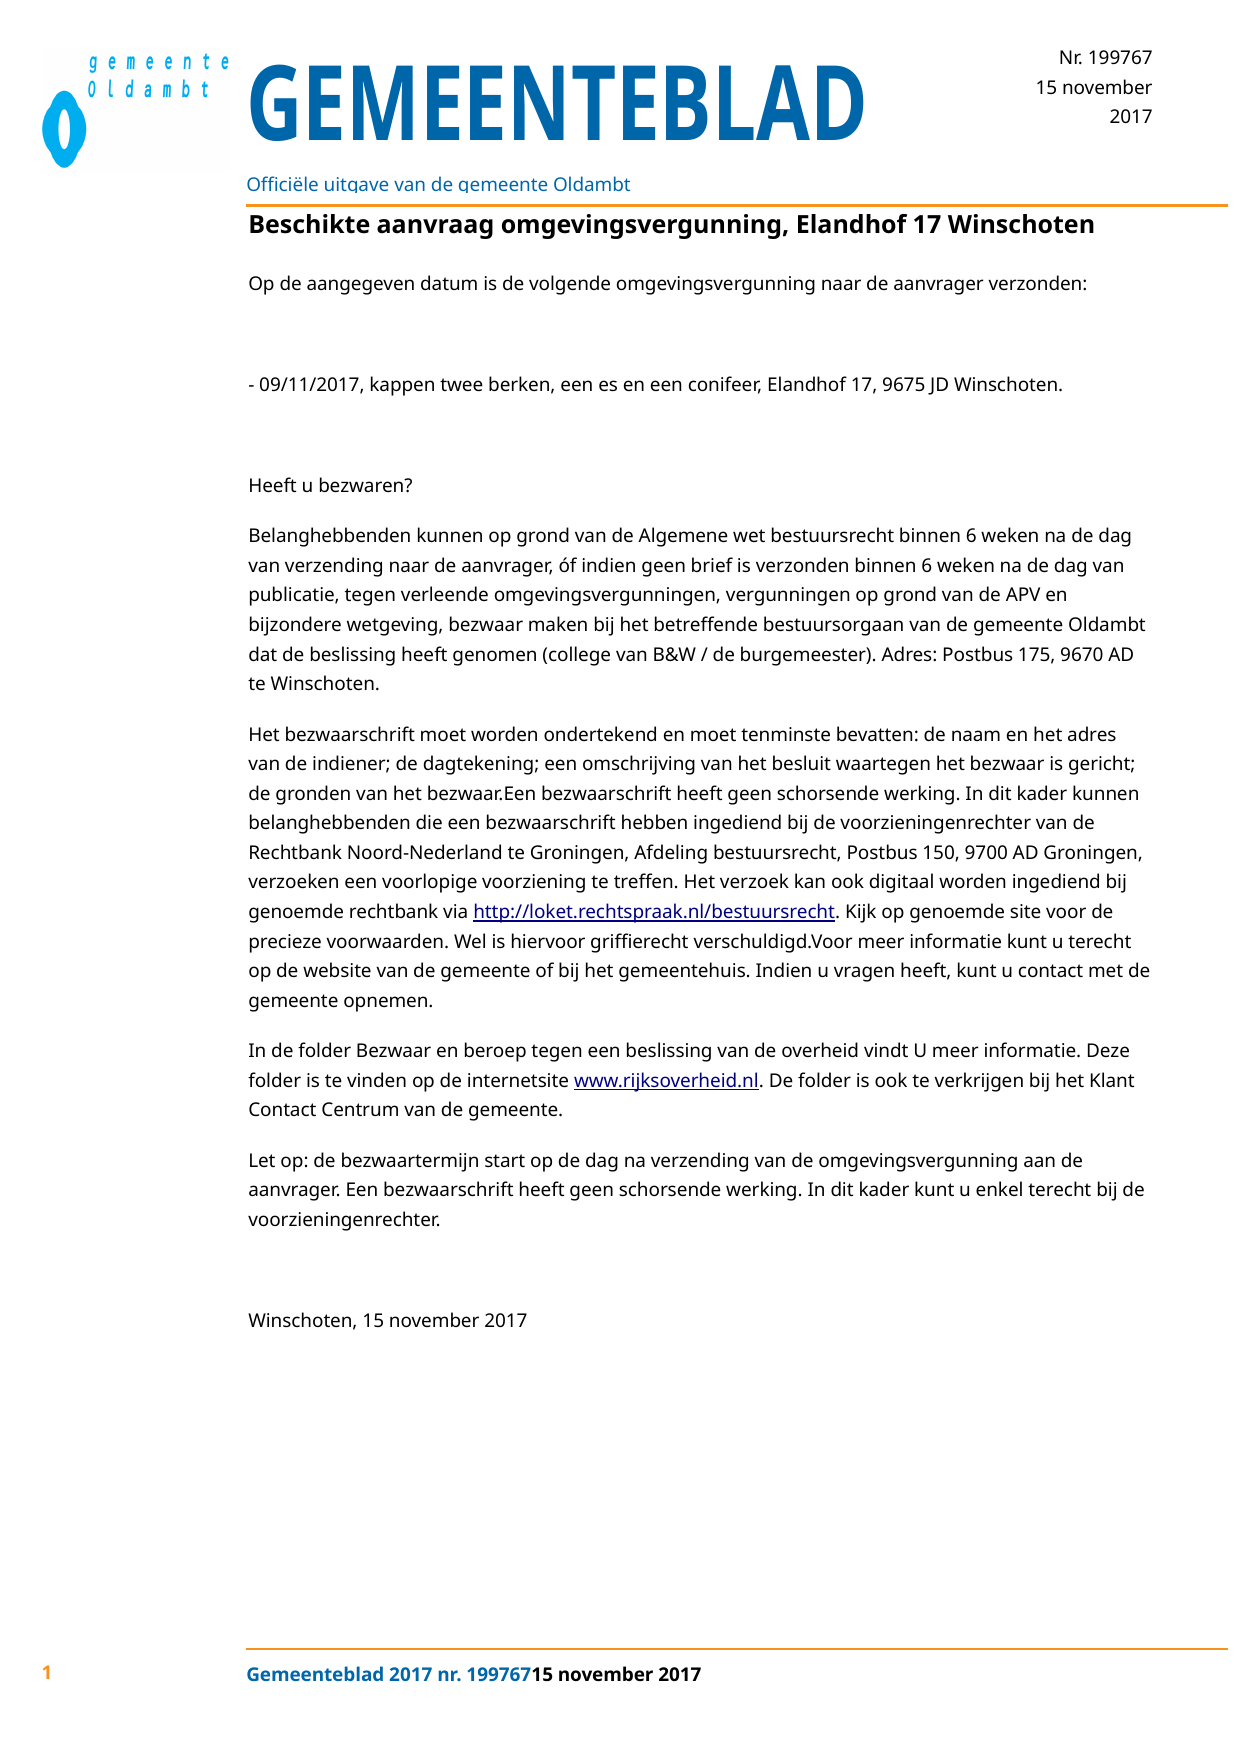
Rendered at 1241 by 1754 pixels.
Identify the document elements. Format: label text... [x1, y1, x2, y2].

text Op de aangegeven datum is de volgende omgevingsvergunning naar de aanvrager verzonden: [248, 270, 1152, 296]
text Let op: de bezwaartermijn start op de dag na verzending van de omgevingsvergunning aan de aanvrager. Een bezwaarschrift heeft geen schorsende werking. In dit kader kunt u enkel terecht bij de voorzieningenrechter. [248, 1147, 1152, 1232]
text Beschikte aanvraag omgevingsvergunning, Elandhof 17 Winschoten [248, 207, 1152, 241]
text Belanghebbenden kunnen op grond van de Algemene wet bestuursrecht binnen 6 weken na de dag van verzending naar de aanvrager, óf indien geen brief is verzonden binnen 6 weken na de dag van publicatie, tegen verleende omgevingsvergunningen, vergunningen op grond van de APV en bijzondere wetgeving, bezwaar maken bij het betreffende bestuursorgaan van de gemeente Oldambt dat de beslissing heeft genomen (college van B&W / de burgemeester). Adres: Postbus 175, 9670 AD te Winschoten. [248, 522, 1152, 696]
text - 09/11/2017, kappen twee berken, een es en een conifeer, Elandhof 17, 9675 JD Winschoten. [248, 371, 1152, 397]
picture [41, 47, 231, 172]
text Heeft u bezwaren? [248, 472, 1152, 498]
text Het bezwaarschrift moet worden ondertekend en moet tenminste bevatten: de naam en het adres van de indiener; de dagtekening; een omschrijving van het besluit waartegen het bezwaar is gericht; de gronden van het bezwaar.Een bezwaarschrift heeft geen schorsende werking. In dit kader kunnen belanghebbenden die een bezwaarschrift hebben ingediend bij de voorzieningenrechter van de Rechtbank Noord-Nederland te Groningen, Afdeling bestuursrecht, Postbus 150, 9700 AD Groningen, verzoeken een voorlopige voorziening te treffen. Het verzoek kan ook digitaal worden ingediend bij genoemde rechtbank via http://loket.rechtspraak.nl/bestuursrecht. Kijk op genoemde site voor de precieze voorwaarden. Wel is hiervoor griffierecht verschuldigd.Voor meer informatie kunt u terecht op de website van de gemeente of bij het gemeentehuis. Indien u vragen heeft, kunt u contact met de gemeente opnemen. [248, 721, 1152, 1013]
text Winschoten, 15 november 2017 [248, 1307, 1152, 1333]
text In de folder Bezwaar en beroep tegen een beslissing van de overheid vindt U meer informatie. Deze folder is te vinden op de internetsite www.rijksoverheid.nl. De folder is ook te verkrijgen bij het Klant Contact Centrum van de gemeente. [248, 1037, 1152, 1122]
